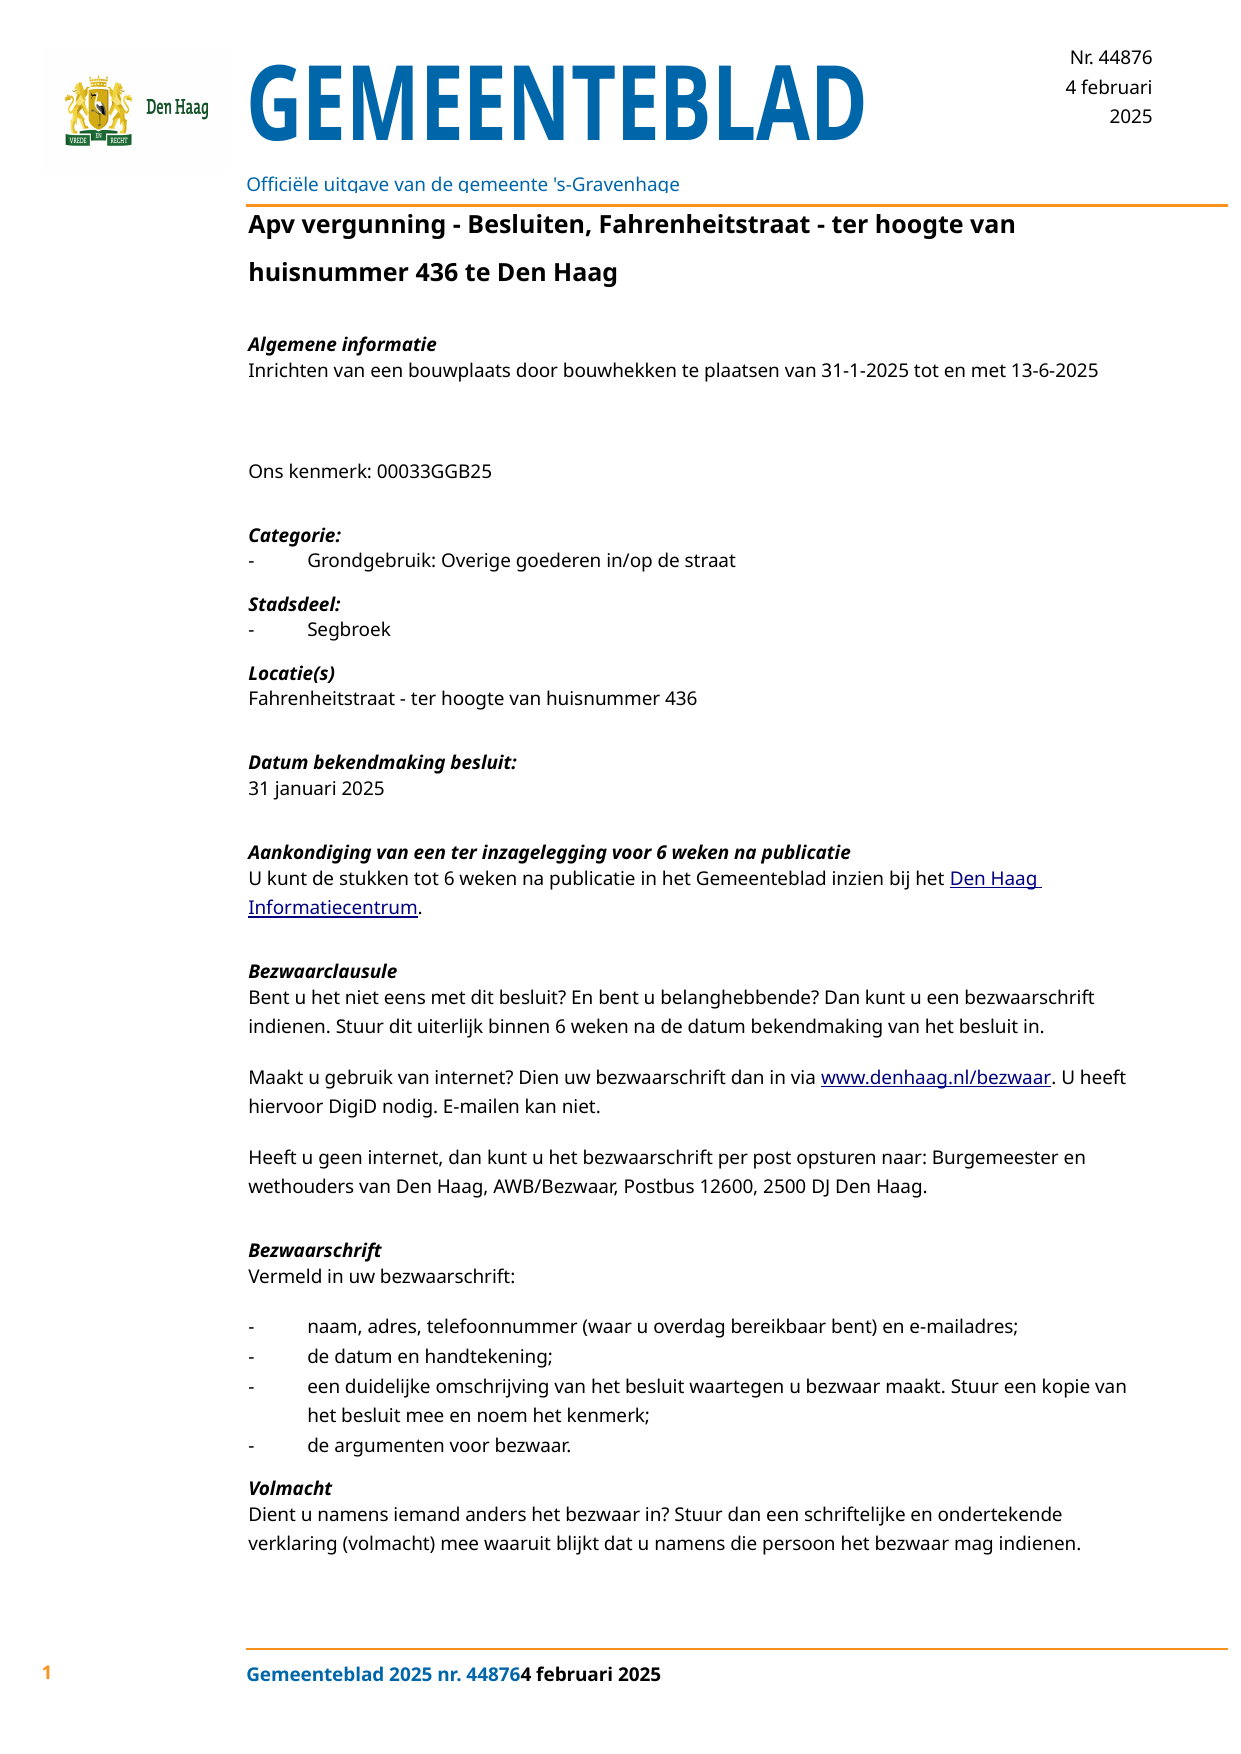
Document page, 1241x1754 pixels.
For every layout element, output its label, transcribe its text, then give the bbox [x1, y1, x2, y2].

text Volmacht [248, 1475, 1152, 1501]
list Grondgebruik: Overige goederen in/op de straat [248, 548, 1152, 573]
list de datum en handtekening; [248, 1343, 1152, 1369]
text Apv vergunning - Besluiten, Fahrenheitstraat - ter hoogte van huisnummer 436 te Den Haag [248, 207, 1152, 288]
text Bezwaarschrift [248, 1238, 1152, 1263]
list de argumenten voor bezwaar. [248, 1432, 1152, 1458]
text Vermeld in uw bezwaarschrift: [248, 1263, 1152, 1289]
text Dient u namens iemand anders het bezwaar in? Stuur dan een schriftelijke en ondertekende verklaring (volmacht) mee waaruit blijkt dat u namens die persoon het bezwaar mag indienen. [248, 1501, 1152, 1556]
text Aankondiging van een ter inzagelegging voor 6 weken na publicatie [248, 839, 1152, 865]
text Inrichten van een bouwplaats door bouwhekken te plaatsen van 31-1-2025 tot en met 13-6-2025 [248, 357, 1152, 383]
list naam, adres, telefoonnummer (waar u overdag bereikbaar bent) en e-mailadres; [248, 1314, 1152, 1339]
text Fahrenheitstraat - ter hoogte van huisnummer 436 [248, 685, 1152, 711]
text Bent u het niet eens met dit besluit? En bent u belanghebbende? Dan kunt u een bezwaarschrift indienen. Stuur dit uiterlijk binnen 6 weken na de datum bekendmaking van het besluit in. [248, 984, 1152, 1039]
text Stadsdeel: [248, 591, 1152, 617]
text Locatie(s) [248, 660, 1152, 685]
list een duidelijke omschrijving van het besluit waartegen u bezwaar maakt. Stuur een kopie van het besluit mee en noem het kenmerk; [248, 1373, 1152, 1428]
text Categorie: [248, 522, 1152, 548]
picture [41, 47, 231, 172]
text U kunt de stukken tot 6 weken na publicatie in het Gemeenteblad inzien bij het Den Haag Informatiecentrum. [248, 865, 1152, 920]
text Ons kenmerk: 00033GGB25 [248, 458, 1152, 484]
list Segbroek [248, 617, 1152, 642]
text Heeft u geen internet, dan kunt u het bezwaarschrift per post opsturen naar: Burgemeester en wethouders van Den Haag, AWB/Bezwaar, Postbus 12600, 2500 DJ Den Haag. [248, 1144, 1152, 1199]
text Algemene informatie [248, 331, 1152, 357]
text Maakt u gebruik van internet? Dien uw bezwaarschrift dan in via www.denhaag.nl/bezwaar. U heeft hiervoor DigiD nodig. E-mailen kan niet. [248, 1064, 1152, 1119]
text Datum bekendmaking besluit: [248, 749, 1152, 775]
text Bezwaarclausule [248, 958, 1152, 984]
text 31 januari 2025 [248, 775, 1152, 801]
